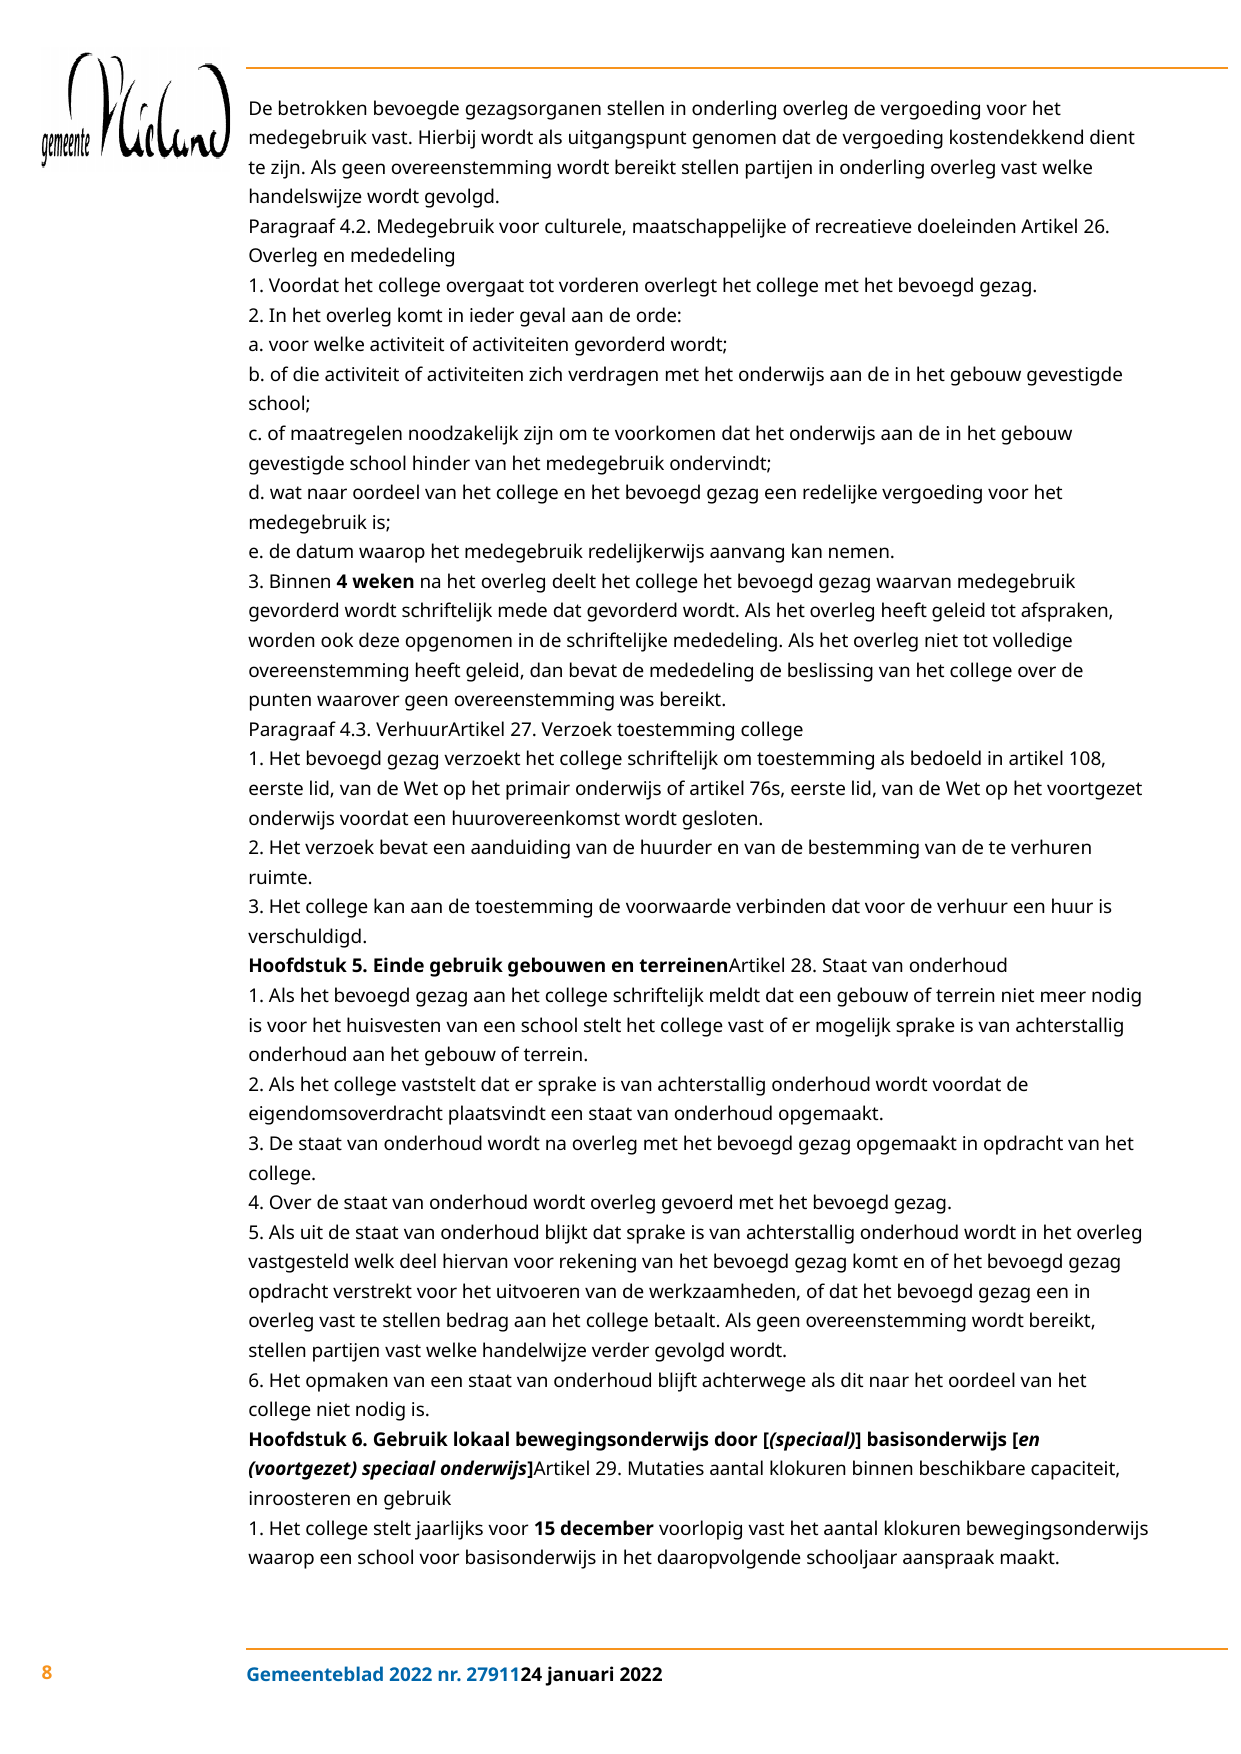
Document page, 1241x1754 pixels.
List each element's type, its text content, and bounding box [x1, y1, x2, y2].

picture [41, 47, 231, 172]
text 1. Het college stelt jaarlijks voor 15 december voorlopig vast het aantal klokuren bewegingsonderwijs waarop een school voor basisonderwijs in het daaropvolgende schooljaar aanspraak maakt. [248, 1515, 1152, 1570]
text 5. Als uit de staat van onderhoud blijkt dat sprake is van achterstallig onderhoud wordt in het overleg vastgesteld welk deel hiervan voor rekening van het bevoegd gezag komt en of het bevoegd gezag opdracht verstrekt voor het uitvoeren van de werkzaamheden, of dat het bevoegd gezag een in overleg vast te stellen bedrag aan het college betaalt. Als geen overeenstemming wordt bereikt, stellen partijen vast welke handelwijze verder gevolgd wordt. [248, 1219, 1152, 1363]
text 3. De staat van onderhoud wordt na overleg met het bevoegd gezag opgemaakt in opdracht van het college. [248, 1130, 1152, 1186]
text e. de datum waarop het medegebruik redelijkerwijs aanvang kan nemen. [248, 538, 1152, 564]
text a. voor welke activiteit of activiteiten gevorderd wordt; [248, 331, 1152, 357]
text Hoofdstuk 5. Einde gebruik gebouwen en terreinenArtikel 28. Staat van onderhoud [248, 953, 1152, 978]
text c. of maatregelen noodzakelijk zijn om te voorkomen dat het onderwijs aan de in het gebouw gevestigde school hinder van het medegebruik ondervindt; [248, 420, 1152, 476]
text d. wat naar oordeel van het college en het bevoegd gezag een redelijke vergoeding voor het medegebruik is; [248, 479, 1152, 535]
text 2. In het overleg komt in ieder geval aan de orde: [248, 302, 1152, 328]
text b. of die activiteit of activiteiten zich verdragen met het onderwijs aan de in het gebouw gevestigde school; [248, 361, 1152, 416]
text Hoofdstuk 6. Gebruik lokaal bewegingsonderwijs door [(speciaal)] basisonderwijs [en (voortgezet) speciaal onderwijs]Artikel 29. Mutaties aantal klokuren binnen beschikbare capaciteit, inroosteren en gebruik [248, 1426, 1152, 1511]
text 1. Voordat het college overgaat tot vorderen overlegt het college met het bevoegd gezag. [248, 272, 1152, 298]
text Paragraaf 4.2. Medegebruik voor culturele, maatschappelijke of recreatieve doeleinden Artikel 26. Overleg en mededeling [248, 213, 1152, 268]
text 2. Het verzoek bevat een aanduiding van de huurder en van de bestemming van de te verhuren ruimte. [248, 834, 1152, 890]
text 3. Binnen 4 weken na het overleg deelt het college het bevoegd gezag waarvan medegebruik gevorderd wordt schriftelijk mede dat gevorderd wordt. Als het overleg heeft geleid tot afspraken, worden ook deze opgenomen in de schriftelijke mededeling. Als het overleg niet tot volledige overeenstemming heeft geleid, dan bevat de mededeling de beslissing van het college over de punten waarover geen overeenstemming was bereikt. [248, 568, 1152, 712]
text 4. Over de staat van onderhoud wordt overleg gevoerd met het bevoegd gezag. [248, 1189, 1152, 1215]
text 1. Als het bevoegd gezag aan het college schriftelijk meldt dat een gebouw of terrein niet meer nodig is voor het huisvesten van een school stelt het college vast of er mogelijk sprake is van achterstallig onderhoud aan het gebouw of terrein. [248, 982, 1152, 1067]
text Paragraaf 4.3. VerhuurArtikel 27. Verzoek toestemming college [248, 716, 1152, 742]
text De betrokken bevoegde gezagsorganen stellen in onderling overleg de vergoeding voor het medegebruik vast. Hierbij wordt als uitgangspunt genomen dat de vergoeding kostendekkend dient te zijn. Als geen overeenstemming wordt bereikt stellen partijen in onderling overleg vast welke handelswijze wordt gevolgd. [248, 95, 1152, 209]
text 6. Het opmaken van een staat van onderhoud blijft achterwege als dit naar het oordeel van het college niet nodig is. [248, 1367, 1152, 1422]
text 2. Als het college vaststelt dat er sprake is van achterstallig onderhoud wordt voordat de eigendomsoverdracht plaatsvindt een staat van onderhoud opgemaakt. [248, 1071, 1152, 1126]
text 1. Het bevoegd gezag verzoekt het college schriftelijk om toestemming als bedoeld in artikel 108, eerste lid, van de Wet op het primair onderwijs of artikel 76s, eerste lid, van de Wet op het voortgezet onderwijs voordat een huurovereenkomst wordt gesloten. [248, 746, 1152, 831]
text 3. Het college kan aan de toestemming de voorwaarde verbinden dat voor de verhuur een huur is verschuldigd. [248, 893, 1152, 949]
